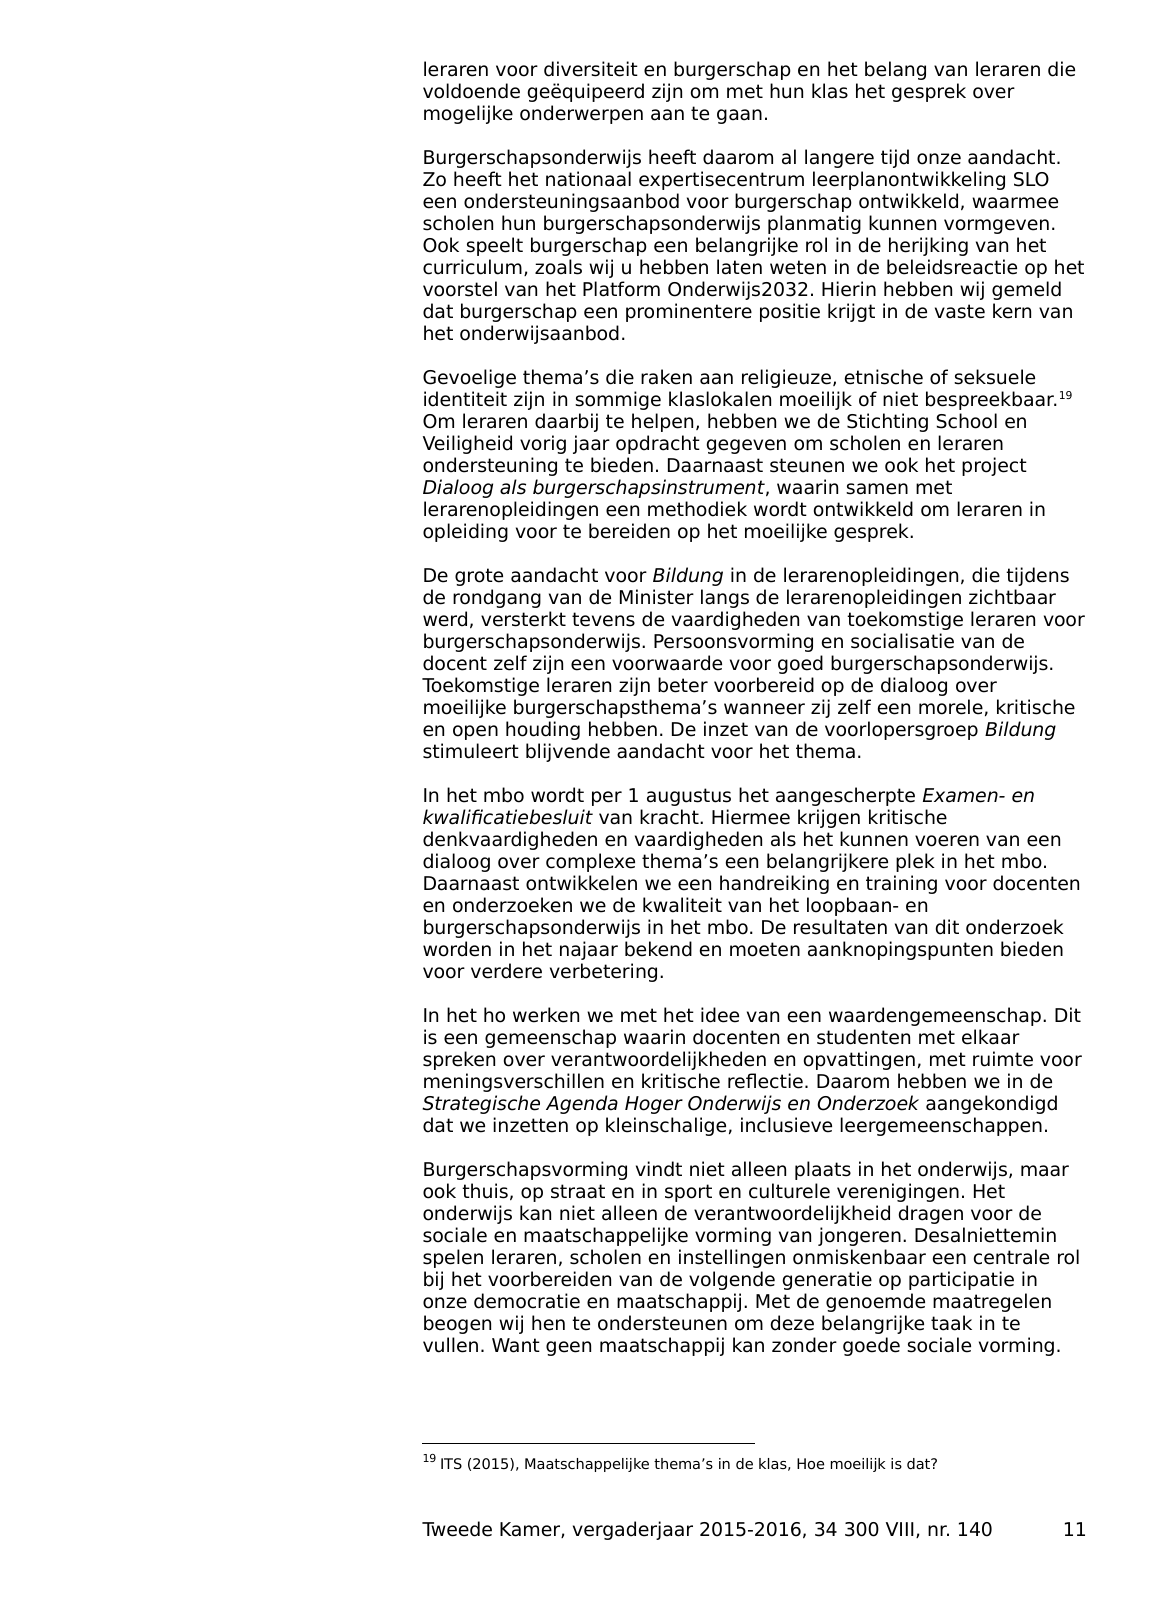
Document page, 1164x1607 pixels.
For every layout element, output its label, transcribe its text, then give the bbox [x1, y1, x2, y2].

text Gevoelige thema’s die raken aan religieuze, etnische of seksuele identiteit zijn in sommige klaslokalen moeilijk of niet bespreekbaar. Om leraren daarbij te helpen, hebben we de Stichting School en Veiligheid vorig jaar opdracht gegeven om scholen en leraren ondersteuning te bieden. Daarnaast steunen we ook het project Dialoog als burgerschapsinstrument, waarin samen met lerarenopleidingen een methodiek wordt ontwikkeld om leraren in opleiding voor te bereiden op het moeilijke gesprek. [422, 367, 1087, 543]
text Burgerschapsvorming vindt niet alleen plaats in het onderwijs, maar ook thuis, op straat en in sport en culturele verenigingen. Het onderwijs kan niet alleen de verantwoordelijkheid dragen voor de sociale en maatschappelijke vorming van jongeren. Desalniettemin spelen leraren, scholen en instellingen onmiskenbaar een centrale rol bij het voorbereiden van de volgende generatie op participatie in onze democratie en maatschappij. Met de genoemde maatregelen beogen wij hen te ondersteunen om deze belangrijke taak in te vullen. Want geen maatschappij kan zonder goede sociale vorming. [422, 1159, 1087, 1357]
text ITS (2015), Maatschappelijke thema’s in de klas, Hoe moeilijk is dat? [422, 1452, 1087, 1474]
text Burgerschapsonderwijs heeft daarom al langere tijd onze aandacht. Zo heeft het nationaal expertisecentrum leerplanontwikkeling SLO een ondersteuningsaanbod voor burgerschap ontwikkeld, waarmee scholen hun burgerschapsonderwijs planmatig kunnen vormgeven. Ook speelt burgerschap een belangrijke rol in de herijking van het curriculum, zoals wij u hebben laten weten in de beleidsreactie op het voorstel van het Platform Onderwijs2032. Hierin hebben wij gemeld dat burgerschap een prominentere positie krijgt in de vaste kern van het onderwijsaanbod. [422, 147, 1087, 345]
text leraren voor diversiteit en burgerschap en het belang van leraren die voldoende geëquipeerd zijn om met hun klas het gesprek over mogelijke onderwerpen aan te gaan. [422, 59, 1087, 125]
text In het ho werken we met het idee van een waardengemeenschap. Dit is een gemeenschap waarin docenten en studenten met elkaar spreken over verantwoordelijkheden en opvattingen, met ruimte voor meningsverschillen en kritische reflectie. Daarom hebben we in de Strategische Agenda Hoger Onderwijs en Onderzoek aangekondigd dat we inzetten op kleinschalige, inclusieve leergemeenschappen. [422, 1005, 1087, 1137]
text In het mbo wordt per 1 augustus het aangescherpte Examen- en kwalificatiebesluit van kracht. Hiermee krijgen kritische denkvaardigheden en vaardigheden als het kunnen voeren van een dialoog over complexe thema’s een belangrijkere plek in het mbo. Daarnaast ontwikkelen we een handreiking en training voor docenten en onderzoeken we de kwaliteit van het loopbaan- en burgerschapsonderwijs in het mbo. De resultaten van dit onderzoek worden in het najaar bekend en moeten aanknopingspunten bieden voor verdere verbetering. [422, 785, 1087, 983]
text De grote aandacht voor Bildung in de lerarenopleidingen, die tijdens de rondgang van de Minister langs de lerarenopleidingen zichtbaar werd, versterkt tevens de vaardigheden van toekomstige leraren voor burgerschapsonderwijs. Persoonsvorming en socialisatie van de docent zelf zijn een voorwaarde voor goed burgerschapsonderwijs. Toekomstige leraren zijn beter voorbereid op de dialoog over moeilijke burgerschapsthema’s wanneer zij zelf een morele, kritische en open houding hebben. De inzet van de voorlopersgroep Bildung stimuleert blijvende aandacht voor het thema. [422, 565, 1087, 763]
